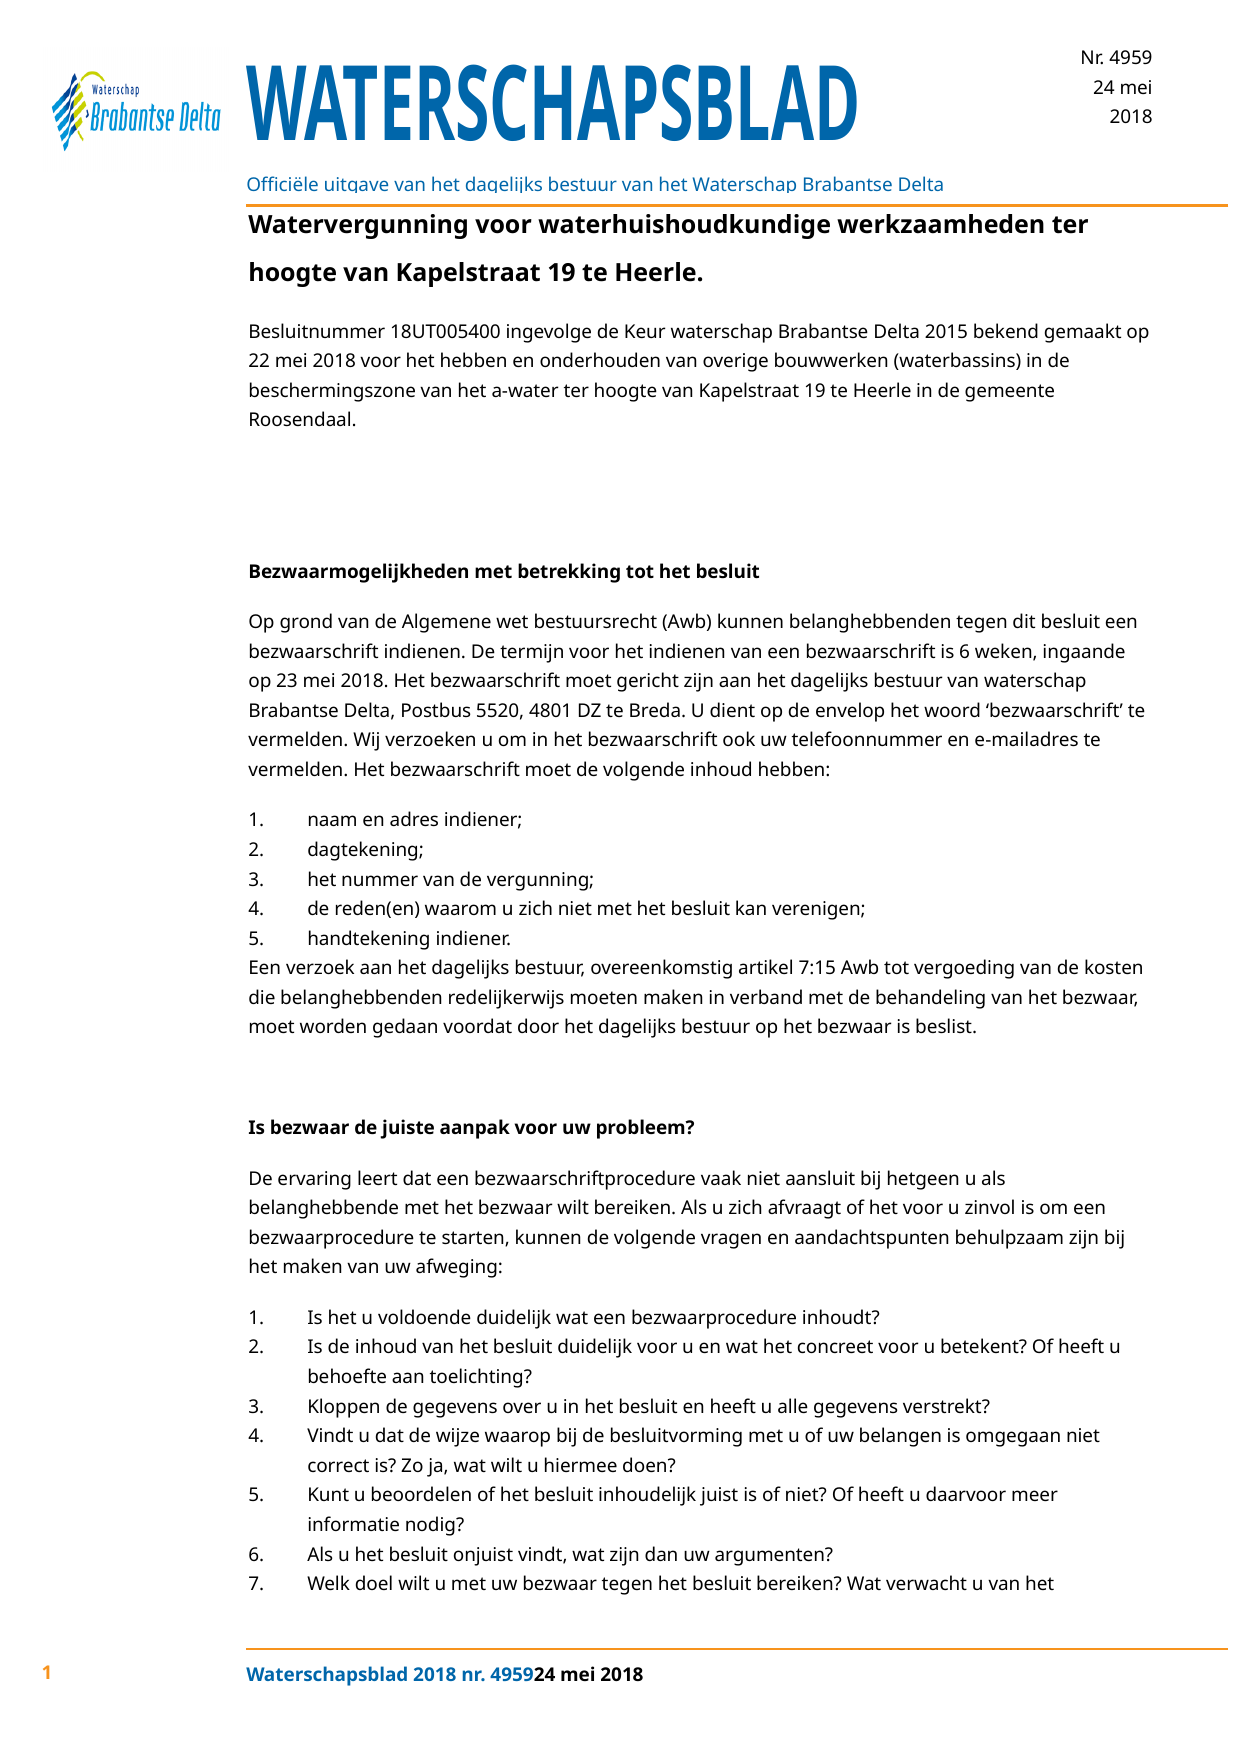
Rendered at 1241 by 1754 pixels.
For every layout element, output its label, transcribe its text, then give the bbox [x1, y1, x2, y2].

list Welk doel wilt u met uw bezwaar tegen het besluit bereiken? Wat verwacht u van het [248, 1570, 1152, 1596]
text De ervaring leert dat een bezwaarschriftprocedure vaak niet aansluit bij hetgeen u als belanghebbende met het bezwaar wilt bereiken. Als u zich afvraagt of het voor u zinvol is om een bezwaarprocedure te starten, kunnen de volgende vragen en aandachtspunten behulpzaam zijn bij het maken van uw afweging: [248, 1165, 1152, 1279]
text Besluitnummer 18UT005400 ingevolge de Keur waterschap Brabantse Delta 2015 bekend gemaakt op 22 mei 2018 voor het hebben en onderhouden van overige bouwwerken (waterbassins) in de beschermingszone van het a-water ter hoogte van Kapelstraat 19 te Heerle in de gemeente Roosendaal. [248, 318, 1152, 432]
list handtekening indiener. [248, 925, 1152, 951]
list Kloppen de gegevens over u in het besluit en heeft u alle gegevens verstrekt? [248, 1393, 1152, 1419]
list Vindt u dat de wijze waarop bij de besluitvorming met u of uw belangen is omgegaan niet correct is? Zo ja, wat wilt u hiermee doen? [248, 1422, 1152, 1478]
list naam en adres indiener; [248, 807, 1152, 832]
list Is de inhoud van het besluit duidelijk voor u en wat het concreet voor u betekent? Of heeft u behoefte aan toelichting? [248, 1334, 1152, 1389]
text Op grond van de Algemene wet bestuursrecht (Awb) kunnen belanghebbenden tegen dit besluit een bezwaarschrift indienen. De termijn voor het indienen van een bezwaarschrift is 6 weken, ingaande op 23 mei 2018. Het bezwaarschrift moet gericht zijn aan het dagelijks bestuur van waterschap Brabantse Delta, Postbus 5520, 4801 DZ te Breda. U dient op de envelop het woord ‘bezwaarschrift’ te vermelden. Wij verzoeken u om in het bezwaarschrift ook uw telefoonnummer en e‑mailadres te vermelden. Het bezwaarschrift moet de volgende inhoud hebben: [248, 608, 1152, 782]
text Bezwaarmogelijkheden met betrekking tot het besluit [248, 558, 1152, 584]
list Als u het besluit onjuist vindt, wat zijn dan uw argumenten? [248, 1541, 1152, 1567]
list Kunt u beoordelen of het besluit inhoudelijk juist is of niet? Of heeft u daarvoor meer informatie nodig? [248, 1482, 1152, 1537]
text Een verzoek aan het dagelijks bestuur, overeenkomstig artikel 7:15 Awb tot vergoeding van de kosten die belanghebbenden redelijkerwijs moeten maken in verband met de behandeling van het bezwaar, moet worden gedaan voordat door het dagelijks bestuur op het bezwaar is beslist. [248, 954, 1152, 1039]
list de reden(en) waarom u zich niet met het besluit kan verenigen; [248, 895, 1152, 921]
text Watervergunning voor waterhuishoudkundige werkzaamheden ter hoogte van Kapelstraat 19 te Heerle. [248, 207, 1152, 288]
picture [41, 47, 231, 172]
list dagtekening; [248, 836, 1152, 862]
list het nummer van de vergunning; [248, 866, 1152, 892]
list Is het u voldoende duidelijk wat een bezwaarprocedure inhoudt? [248, 1304, 1152, 1330]
text Is bezwaar de juiste aanpak voor uw probleem? [248, 1114, 1152, 1140]
